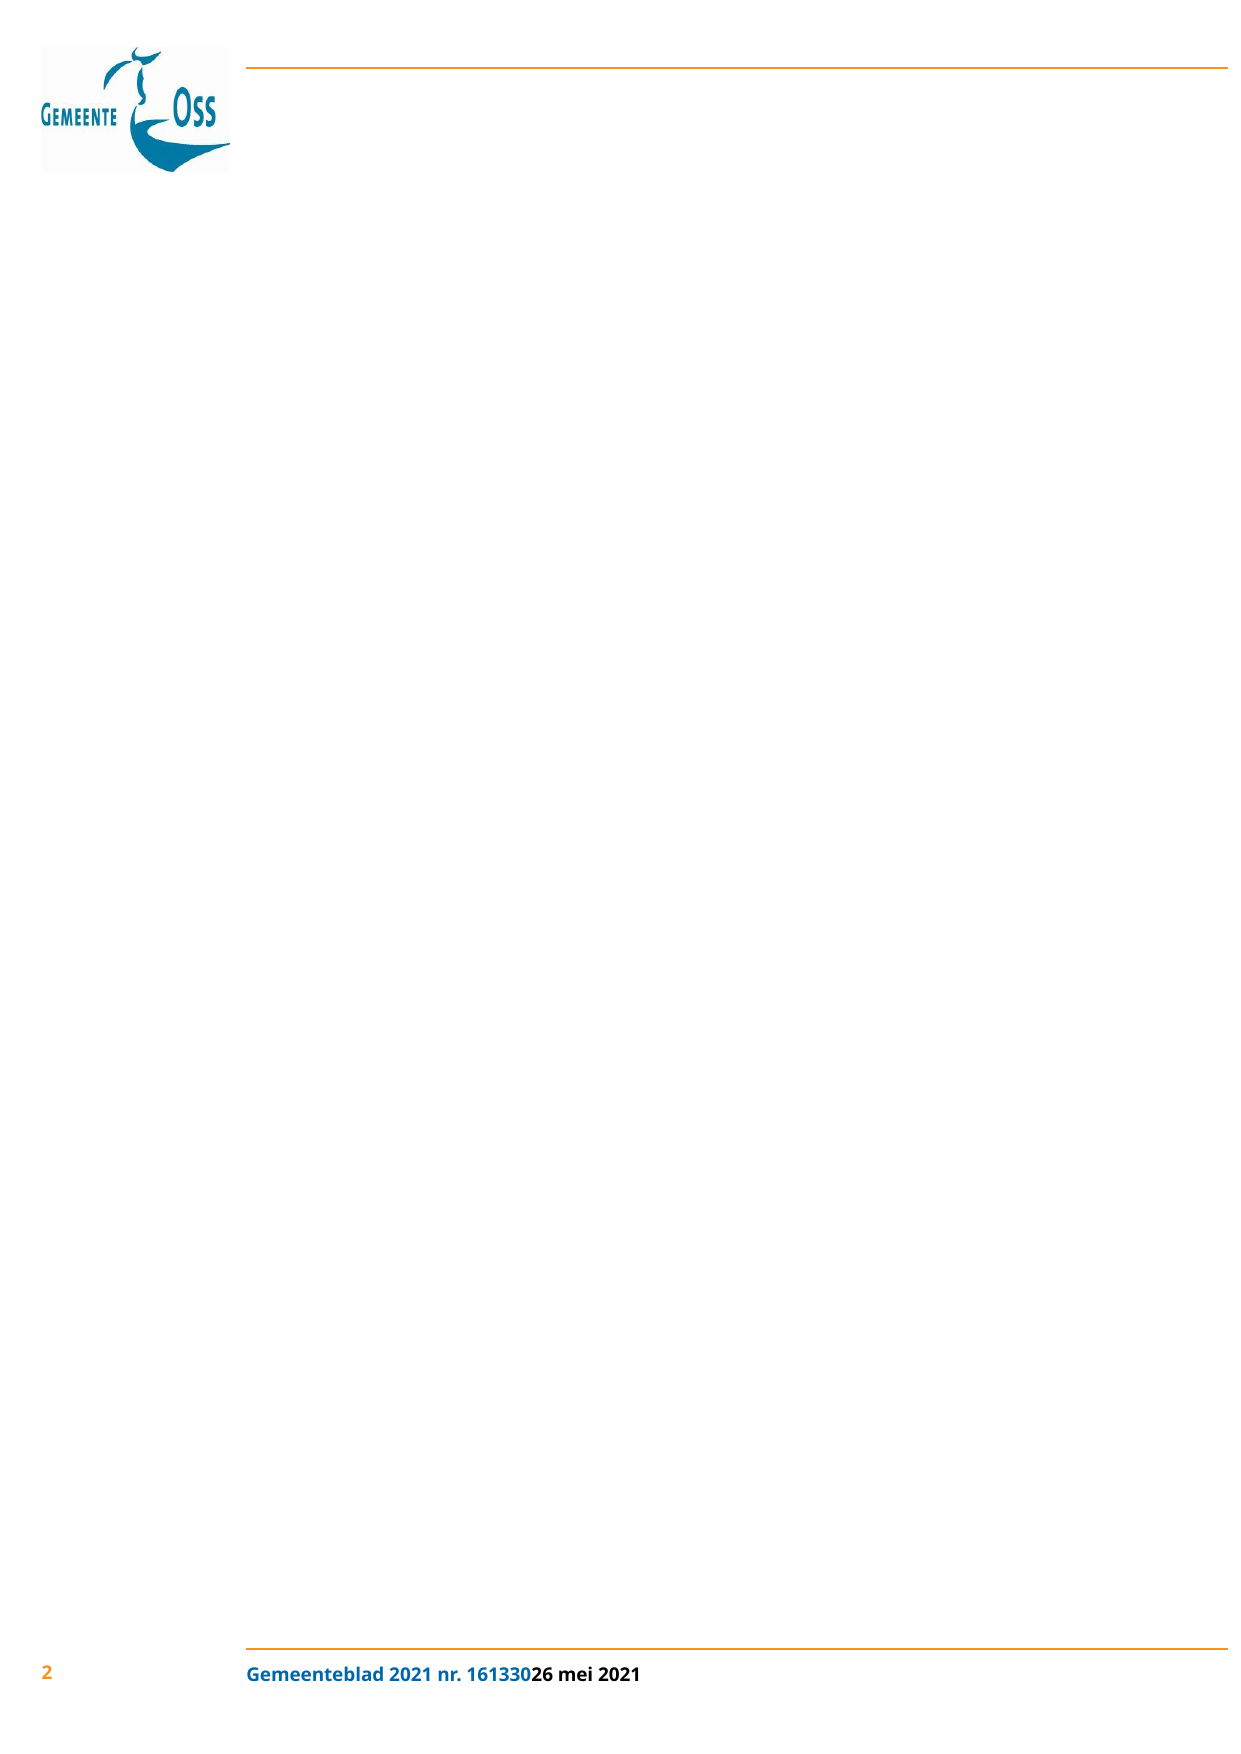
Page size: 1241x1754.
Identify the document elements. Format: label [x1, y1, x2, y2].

picture [41, 47, 231, 172]
